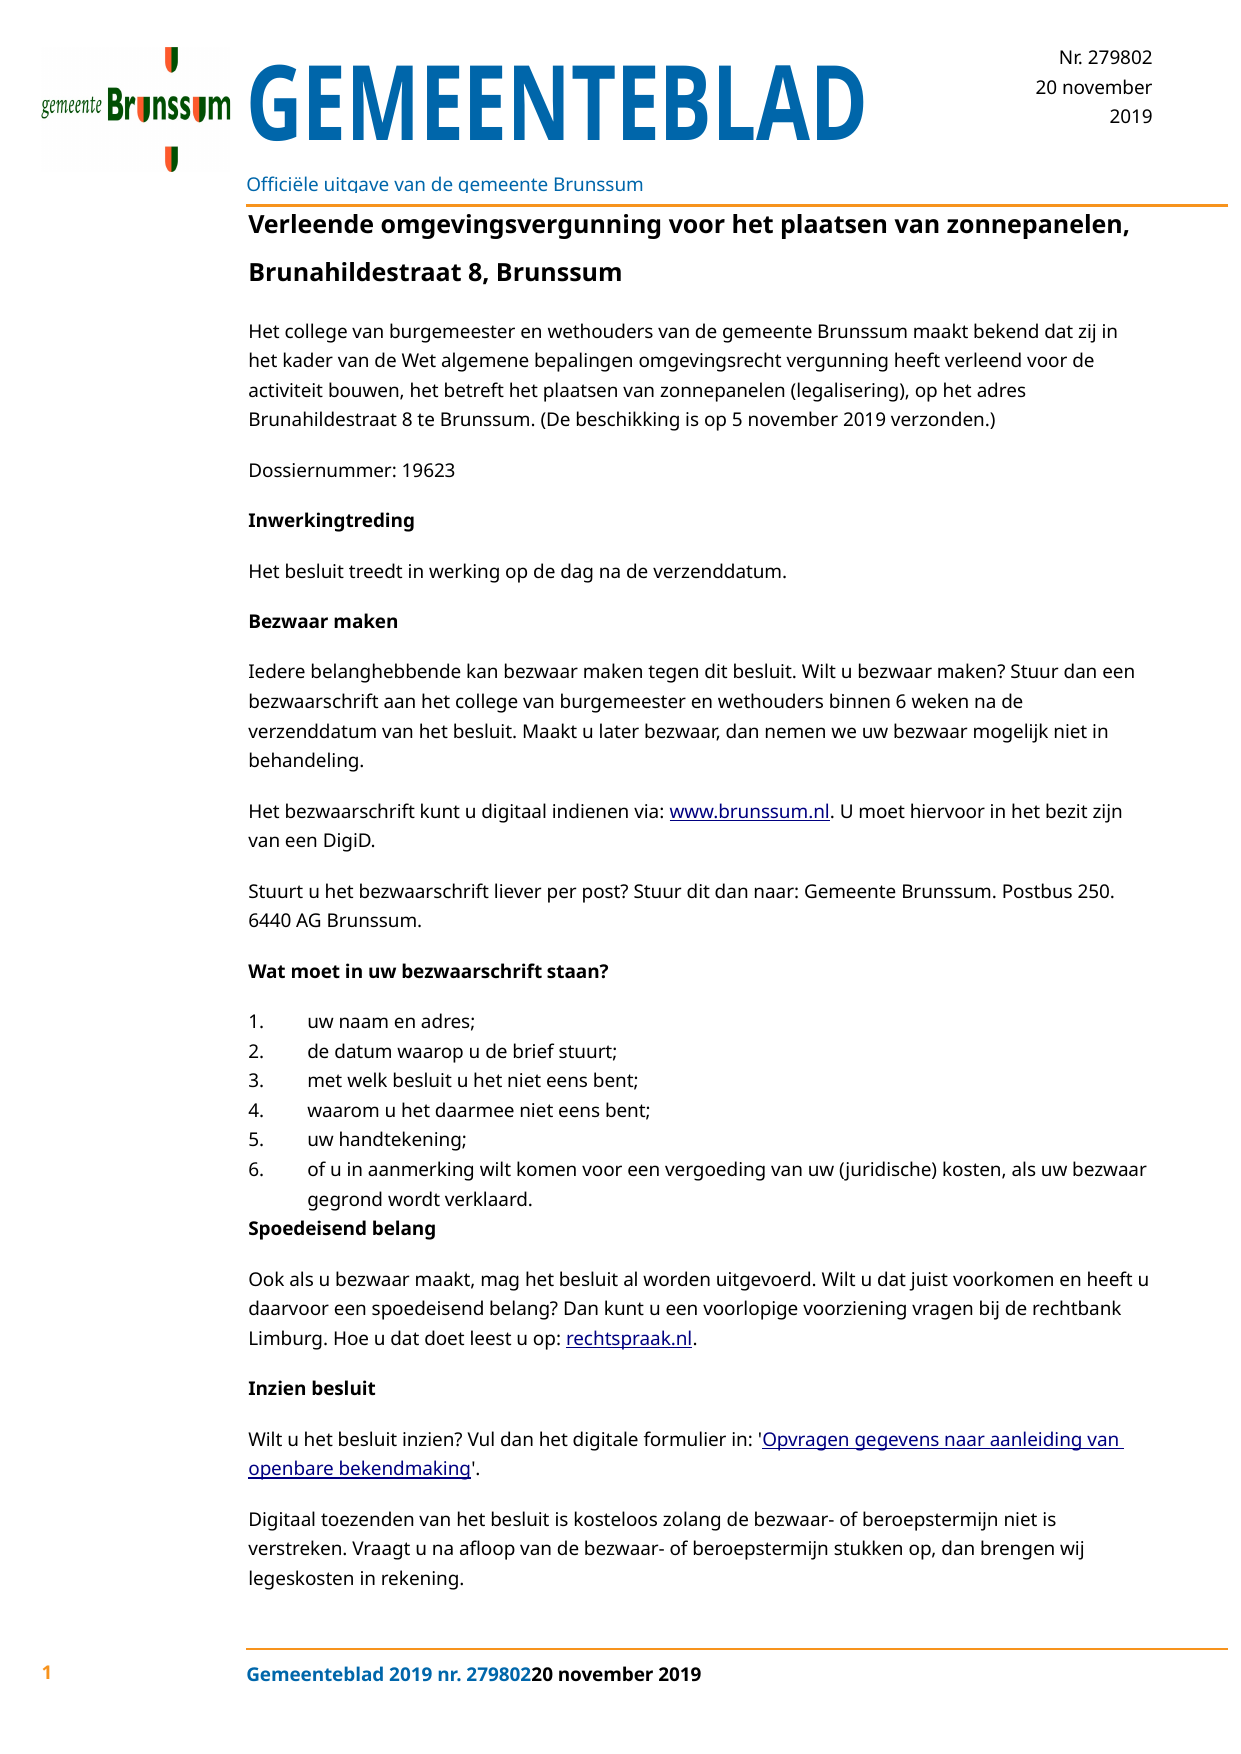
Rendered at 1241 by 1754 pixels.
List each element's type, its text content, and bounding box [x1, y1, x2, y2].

picture [41, 47, 231, 172]
text Spoedeisend belang [248, 1215, 1152, 1241]
text Wilt u het besluit inzien? Vul dan het digitale formulier in: 'Opvragen gegevens naar aanleiding van openbare bekendmaking'. [248, 1426, 1152, 1481]
text Iedere belanghebbende kan bezwaar maken tegen dit besluit. Wilt u bezwaar maken? Stuur dan een bezwaarschrift aan het college van burgemeester en wethouders binnen 6 weken na de verzenddatum van het besluit. Maakt u later bezwaar, dan nemen we uw bezwaar mogelijk niet in behandeling. [248, 659, 1152, 773]
list uw naam en adres; [248, 1008, 1152, 1034]
text Digitaal toezenden van het besluit is kosteloos zolang de bezwaar- of beroepstermijn niet is verstreken. Vraagt u na afloop van de bezwaar- of beroepstermijn stukken op, dan brengen wij legeskosten in rekening. [248, 1506, 1152, 1591]
text Het bezwaarschrift kunt u digitaal indienen via: www.brunssum.nl. U moet hiervoor in het bezit zijn van een DigiD. [248, 798, 1152, 853]
list of u in aanmerking wilt komen voor een vergoeding van uw (juridische) kosten, als uw bezwaar gegrond wordt verklaard. [248, 1156, 1152, 1212]
text Inwerkingtreding [248, 507, 1152, 533]
text Dossiernummer: 19623 [248, 457, 1152, 483]
list waarom u het daarmee niet eens bent; [248, 1097, 1152, 1123]
text Ook als u bezwaar maakt, mag het besluit al worden uitgevoerd. Wilt u dat juist voorkomen en heeft u daarvoor een spoedeisend belang? Dan kunt u een voorlopige voorziening vragen bij de rechtbank Limburg. Hoe u dat doet leest u op: rechtspraak.nl. [248, 1266, 1152, 1351]
text Het besluit treedt in werking op de dag na de verzenddatum. [248, 558, 1152, 584]
text Inzien besluit [248, 1375, 1152, 1401]
text Het college van burgemeester en wethouders van de gemeente Brunssum maakt bekend dat zij in het kader van de Wet algemene bepalingen omgevingsrecht vergunning heeft verleend voor de activiteit bouwen, het betreft het plaatsen van zonnepanelen (legalisering), op het adres Brunahildestraat 8 te Brunssum. (De beschikking is op 5 november 2019 verzonden.) [248, 318, 1152, 432]
text Stuurt u het bezwaarschrift liever per post? Stuur dit dan naar: Gemeente Brunssum. Postbus 250. 6440 AG Brunssum. [248, 878, 1152, 933]
text Wat moet in uw bezwaarschrift staan? [248, 958, 1152, 984]
text Verleende omgevingsvergunning voor het plaatsen van zonnepanelen, Brunahildestraat 8, Brunssum [248, 207, 1152, 288]
list de datum waarop u de brief stuurt; [248, 1038, 1152, 1064]
text Bezwaar maken [248, 608, 1152, 634]
list uw handtekening; [248, 1127, 1152, 1152]
list met welk besluit u het niet eens bent; [248, 1067, 1152, 1093]
